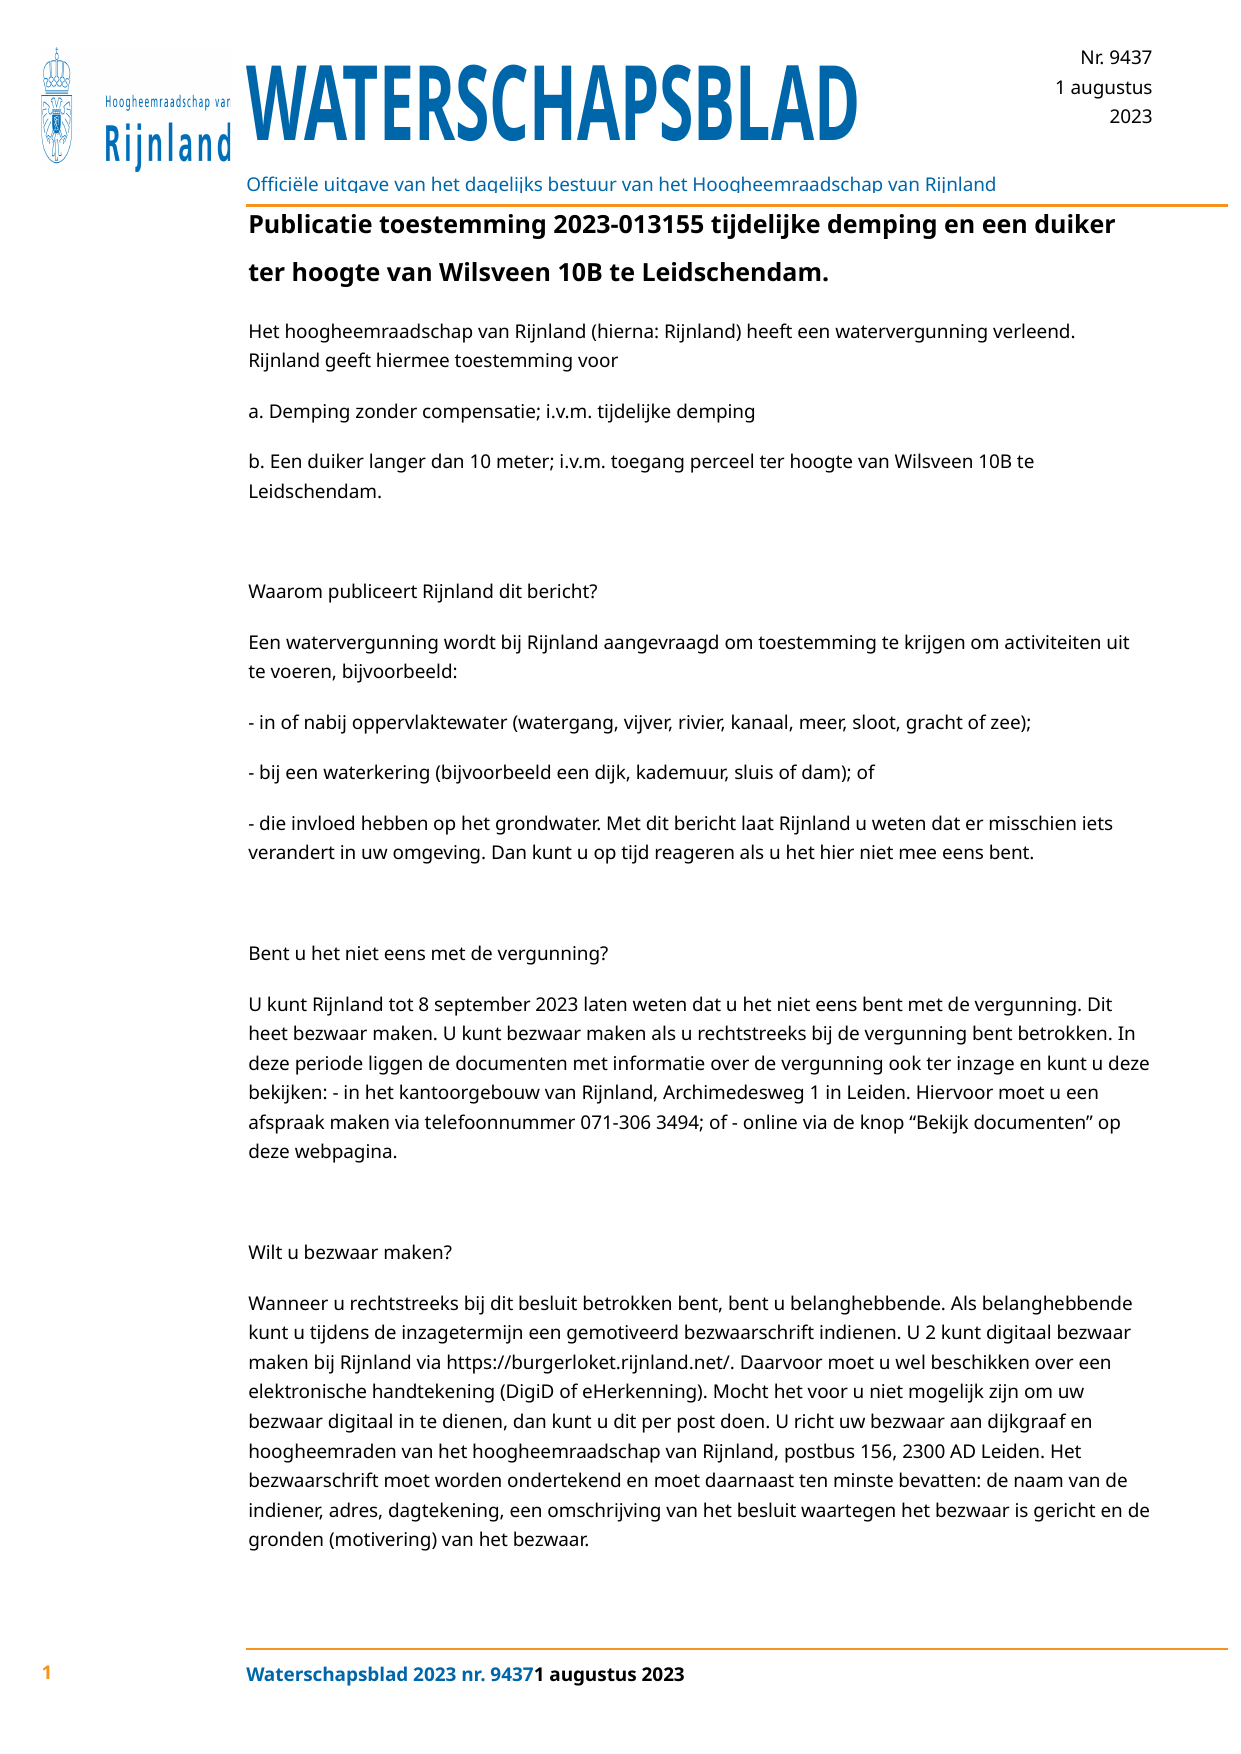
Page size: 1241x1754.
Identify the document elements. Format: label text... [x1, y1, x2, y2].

text - in of nabij oppervlaktewater (watergang, vijver, rivier, kanaal, meer, sloot, gracht of zee); [248, 709, 1152, 735]
text Wanneer u rechtstreeks bij dit besluit betrokken bent, bent u belanghebbende. Als belanghebbende kunt u tijdens de inzagetermijn een gemotiveerd bezwaarschrift indienen. U 2 kunt digitaal bezwaar maken bij Rijnland via https://burgerloket.rijnland.net/. Daarvoor moet u wel beschikken over een elektronische handtekening (DigiD of eHerkenning). Mocht het voor u niet mogelijk zijn om uw bezwaar digitaal in te dienen, dan kunt u dit per post doen. U richt uw bezwaar aan dijkgraaf en hoogheemraden van het hoogheemraadschap van Rijnland, postbus 156, 2300 AD Leiden. Het bezwaarschrift moet worden ondertekend en moet daarnaast ten minste bevatten: de naam van de indiener, adres, dagtekening, een omschrijving van het besluit waartegen het bezwaar is gericht en de gronden (motivering) van het bezwaar. [248, 1290, 1152, 1552]
text U kunt Rijnland tot 8 september 2023 laten weten dat u het niet eens bent met de vergunning. Dit heet bezwaar maken. U kunt bezwaar maken als u rechtstreeks bij de vergunning bent betrokken. In deze periode liggen de documenten met informatie over de vergunning ook ter inzage en kunt u deze bekijken: - in het kantoorgebouw van Rijnland, Archimedesweg 1 in Leiden. Hiervoor moet u een afspraak maken via telefoonnummer 071-306 3494; of - online via de knop “Bekijk documenten” op deze webpagina. [248, 991, 1152, 1164]
text Een watervergunning wordt bij Rijnland aangevraagd om toestemming te krijgen om activiteiten uit te voeren, bijvoorbeeld: [248, 629, 1152, 684]
text Wilt u bezwaar maken? [248, 1239, 1152, 1265]
text - die invloed hebben op het grondwater. Met dit bericht laat Rijnland u weten dat er misschien iets verandert in uw omgeving. Dan kunt u op tijd reageren als u het hier niet mee eens bent. [248, 810, 1152, 865]
text Publicatie toestemming 2023-013155 tijdelijke demping en een duiker ter hoogte van Wilsveen 10B te Leidschendam. [248, 207, 1152, 288]
picture [41, 47, 231, 172]
text Het hoogheemraadschap van Rijnland (hierna: Rijnland) heeft een watervergunning verleend. Rijnland geeft hiermee toestemming voor [248, 318, 1152, 373]
text Bent u het niet eens met de vergunning? [248, 940, 1152, 966]
text b. Een duiker langer dan 10 meter; i.v.m. toegang perceel ter hoogte van Wilsveen 10B te Leidschendam. [248, 448, 1152, 504]
text - bij een waterkering (bijvoorbeeld een dijk, kademuur, sluis of dam); of [248, 759, 1152, 785]
text Waarom publiceert Rijnland dit bericht? [248, 579, 1152, 604]
text a. Demping zonder compensatie; i.v.m. tijdelijke demping [248, 398, 1152, 424]
